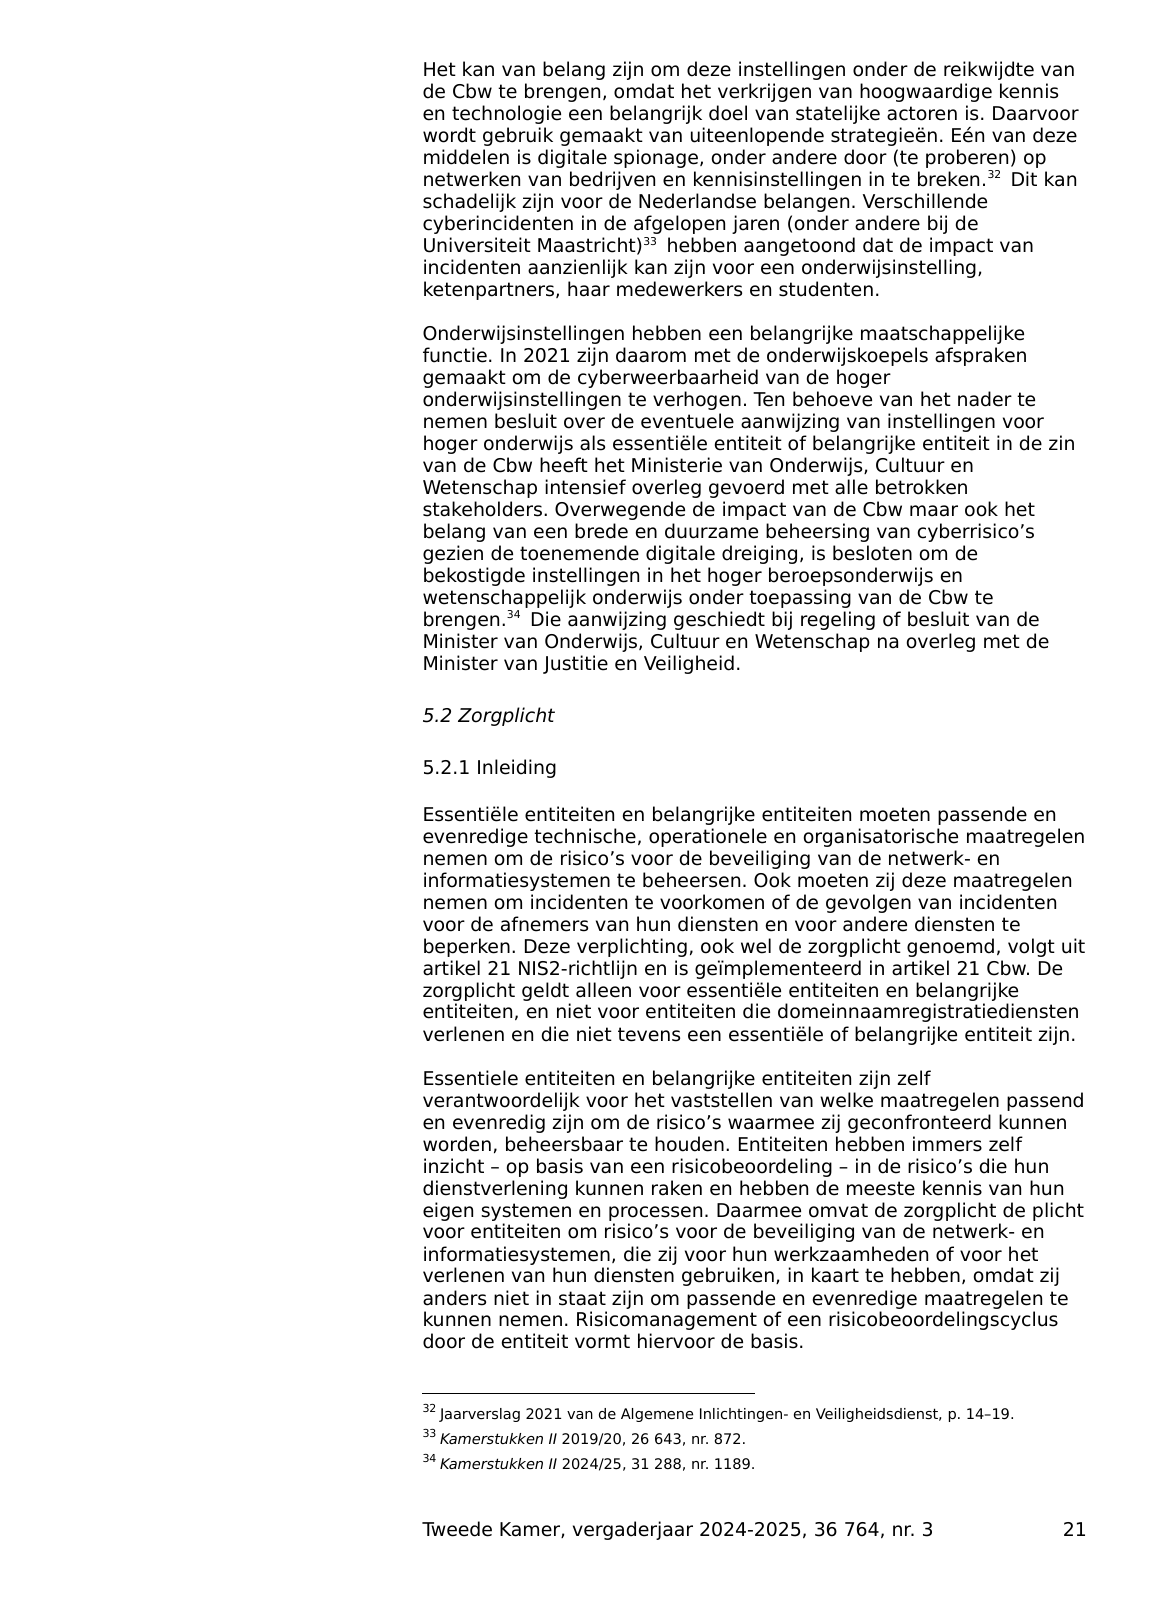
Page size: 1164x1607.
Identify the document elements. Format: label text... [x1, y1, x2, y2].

text Het kan van belang zijn om deze instellingen onder de reikwijdte van de Cbw te brengen, omdat het verkrijgen van hoogwaardige kennis en technologie een belangrijk doel van statelijke actoren is. Daarvoor wordt gebruik gemaakt van uiteenlopende strategieën. Eén van deze middelen is digitale spionage, onder andere door (te proberen) op netwerken van bedrijven en kennisinstellingen in te breken. Dit kan schadelijk zijn voor de Nederlandse belangen. Verschillende cyberincidenten in de afgelopen jaren (onder andere bij de Universiteit Maastricht) hebben aangetoond dat de impact van incidenten aanzienlijk kan zijn voor een onderwijsinstelling, ketenpartners, haar medewerkers en studenten. [422, 59, 1087, 301]
text Essentiële entiteiten en belangrijke entiteiten moeten passende en evenredige technische, operationele en organisatorische maatregelen nemen om de risico’s voor de beveiliging van de netwerk- en informatiesystemen te beheersen. Ook moeten zij deze maatregelen nemen om incidenten te voorkomen of de gevolgen van incidenten voor de afnemers van hun diensten en voor andere diensten te beperken. Deze verplichting, ook wel de zorgplicht genoemd, volgt uit artikel 21 NIS2-richtlijn en is geïmplementeerd in artikel 21 Cbw. De zorgplicht geldt alleen voor essentiële entiteiten en belangrijke entiteiten, en niet voor entiteiten die domeinnaamregistratiediensten verlenen en die niet tevens een essentiële of belangrijke entiteit zijn. [422, 804, 1087, 1045]
text Jaarverslag 2021 van de Algemene Inlichtingen- en Veiligheidsdienst, p. 14–19. [422, 1402, 1087, 1424]
text Onderwijsinstellingen hebben een belangrijke maatschappelijke functie. In 2021 zijn daarom met de onderwijskoepels afspraken gemaakt om de cyberweerbaarheid van de hoger onderwijsinstellingen te verhogen. Ten behoeve van het nader te nemen besluit over de eventuele aanwijzing van instellingen voor hoger onderwijs als essentiële entiteit of belangrijke entiteit in de zin van de Cbw heeft het Ministerie van Onderwijs, Cultuur en Wetenschap intensief overleg gevoerd met alle betrokken stakeholders. Overwegende de impact van de Cbw maar ook het belang van een brede en duurzame beheersing van cyberrisico’s gezien de toenemende digitale dreiging, is besloten om de bekostigde instellingen in het hoger beroepsonderwijs en wetenschappelijk onderwijs onder toepassing van de Cbw te brengen. Die aanwijzing geschiedt bij regeling of besluit van de Minister van Onderwijs, Cultuur en Wetenschap na overleg met de Minister van Justitie en Veiligheid. [422, 323, 1087, 675]
text Kamerstukken II 2024/25, 31 288, nr. 1189. [422, 1452, 1087, 1474]
subtitle 5.2 Zorgplicht [422, 705, 1087, 727]
text Kamerstukken II 2019/20, 26 643, nr. 872. [422, 1427, 1087, 1449]
subtitle 5.2.1 Inleiding [422, 757, 1087, 779]
text Essentiele entiteiten en belangrijke entiteiten zijn zelf verantwoordelijk voor het vaststellen van welke maatregelen passend en evenredig zijn om de risico’s waarmee zij geconfronteerd kunnen worden, beheersbaar te houden. Entiteiten hebben immers zelf inzicht – op basis van een risicobeoordeling – in de risico’s die hun dienstverlening kunnen raken en hebben de meeste kennis van hun eigen systemen en processen. Daarmee omvat de zorgplicht de plicht voor entiteiten om risico’s voor de beveiliging van de netwerk- en informatiesystemen, die zij voor hun werkzaamheden of voor het verlenen van hun diensten gebruiken, in kaart te hebben, omdat zij anders niet in staat zijn om passende en evenredige maatregelen te kunnen nemen. Risicomanagement of een risicobeoordelingscyclus door de entiteit vormt hiervoor de basis. [422, 1068, 1087, 1353]
